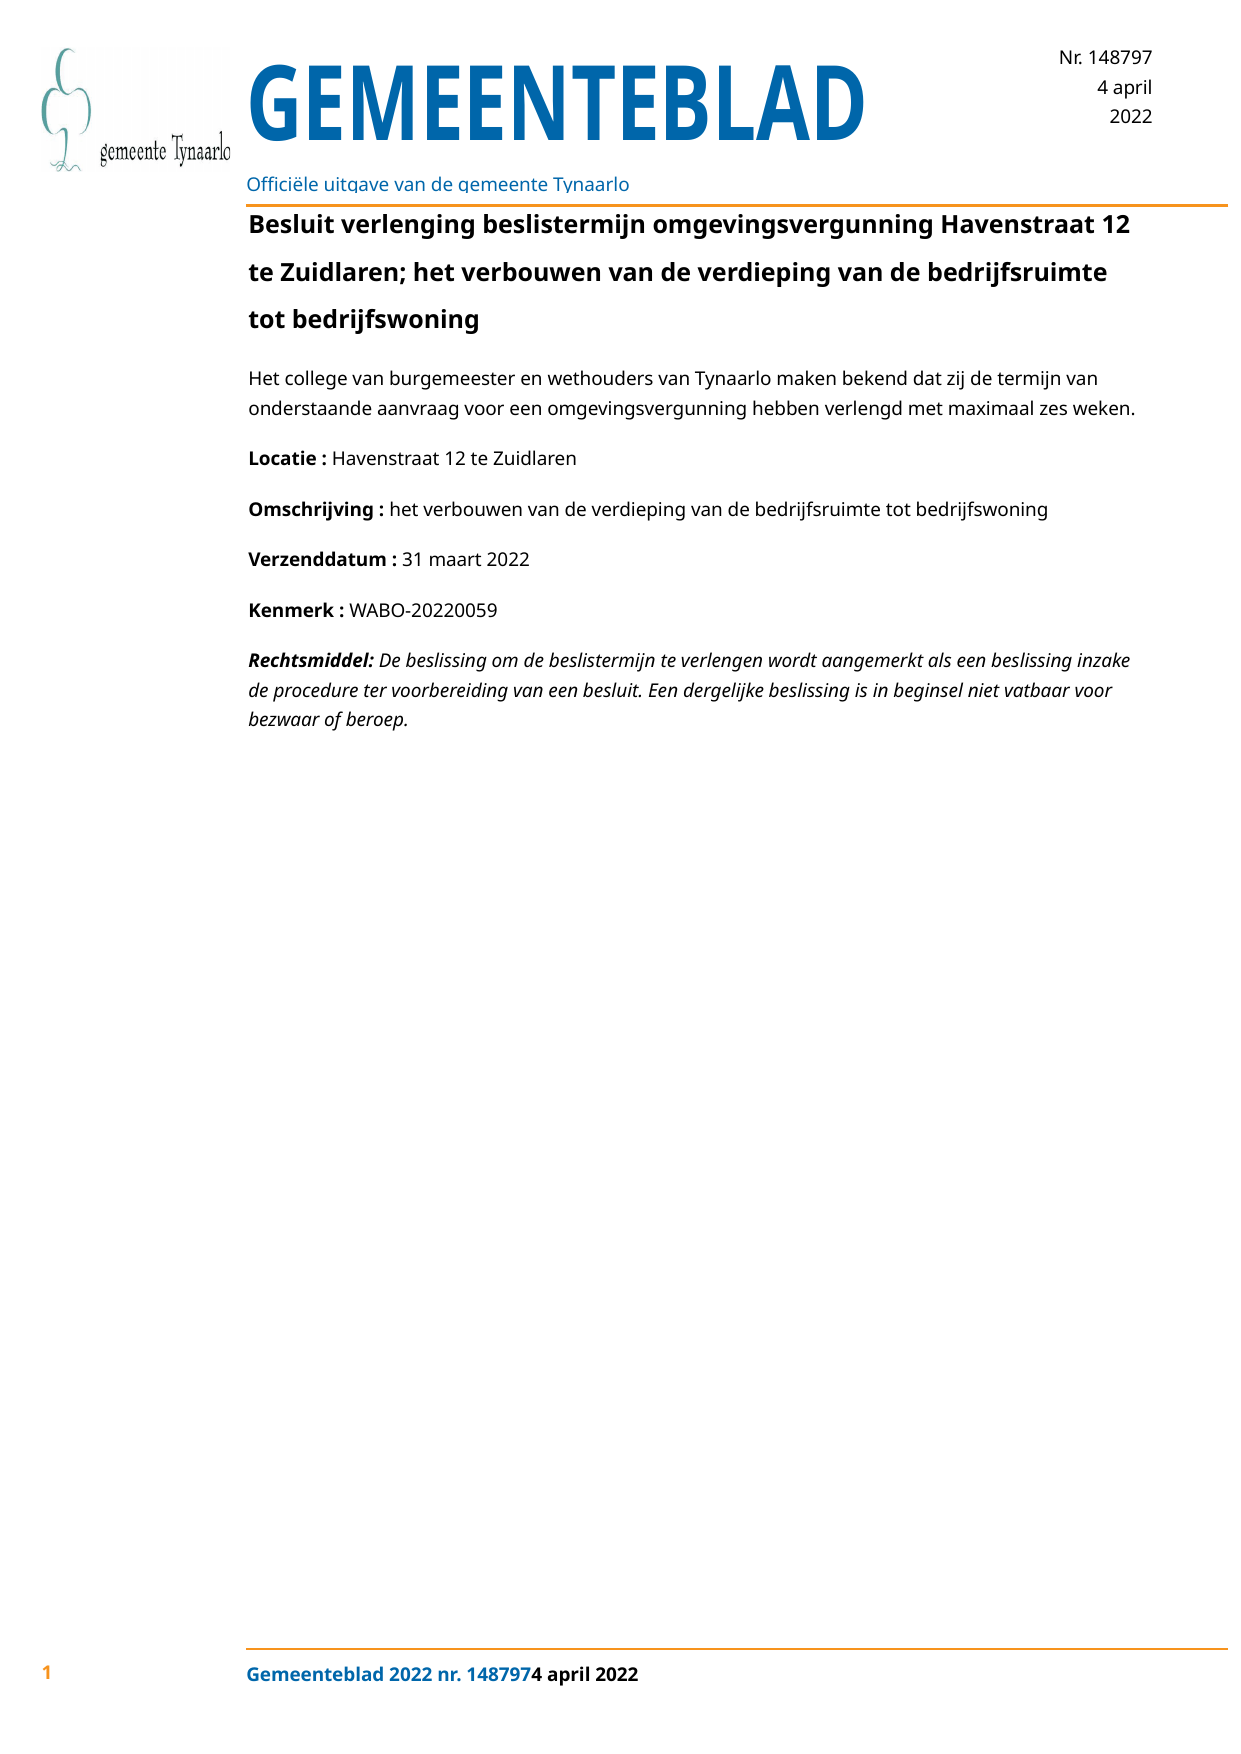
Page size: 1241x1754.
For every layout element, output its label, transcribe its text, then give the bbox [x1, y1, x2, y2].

text Kenmerk : WABO-20220059 [248, 597, 1152, 622]
text Het college van burgemeester en wethouders van Tynaarlo maken bekend dat zij de termijn van onderstaande aanvraag voor een omgevingsvergunning hebben verlengd met maximaal zes weken. [248, 366, 1152, 421]
text Besluit verlenging beslistermijn omgevingsvergunning Havenstraat 12 te Zuidlaren; het verbouwen van de verdieping van de bedrijfsruimte tot bedrijfswoning [248, 207, 1152, 336]
text Rechtsmiddel: De beslissing om de beslistermijn te verlengen wordt aangemerkt als een beslissing inzake de procedure ter voorbereiding van een besluit. Een dergelijke beslissing is in beginsel niet vatbaar voor bezwaar of beroep. [248, 647, 1152, 732]
text Locatie : Havenstraat 12 te Zuidlaren [248, 446, 1152, 471]
text Omschrijving : het verbouwen van de verdieping van de bedrijfsruimte tot bedrijfswoning [248, 496, 1152, 522]
picture [41, 47, 231, 172]
text Verzenddatum : 31 maart 2022 [248, 546, 1152, 572]
